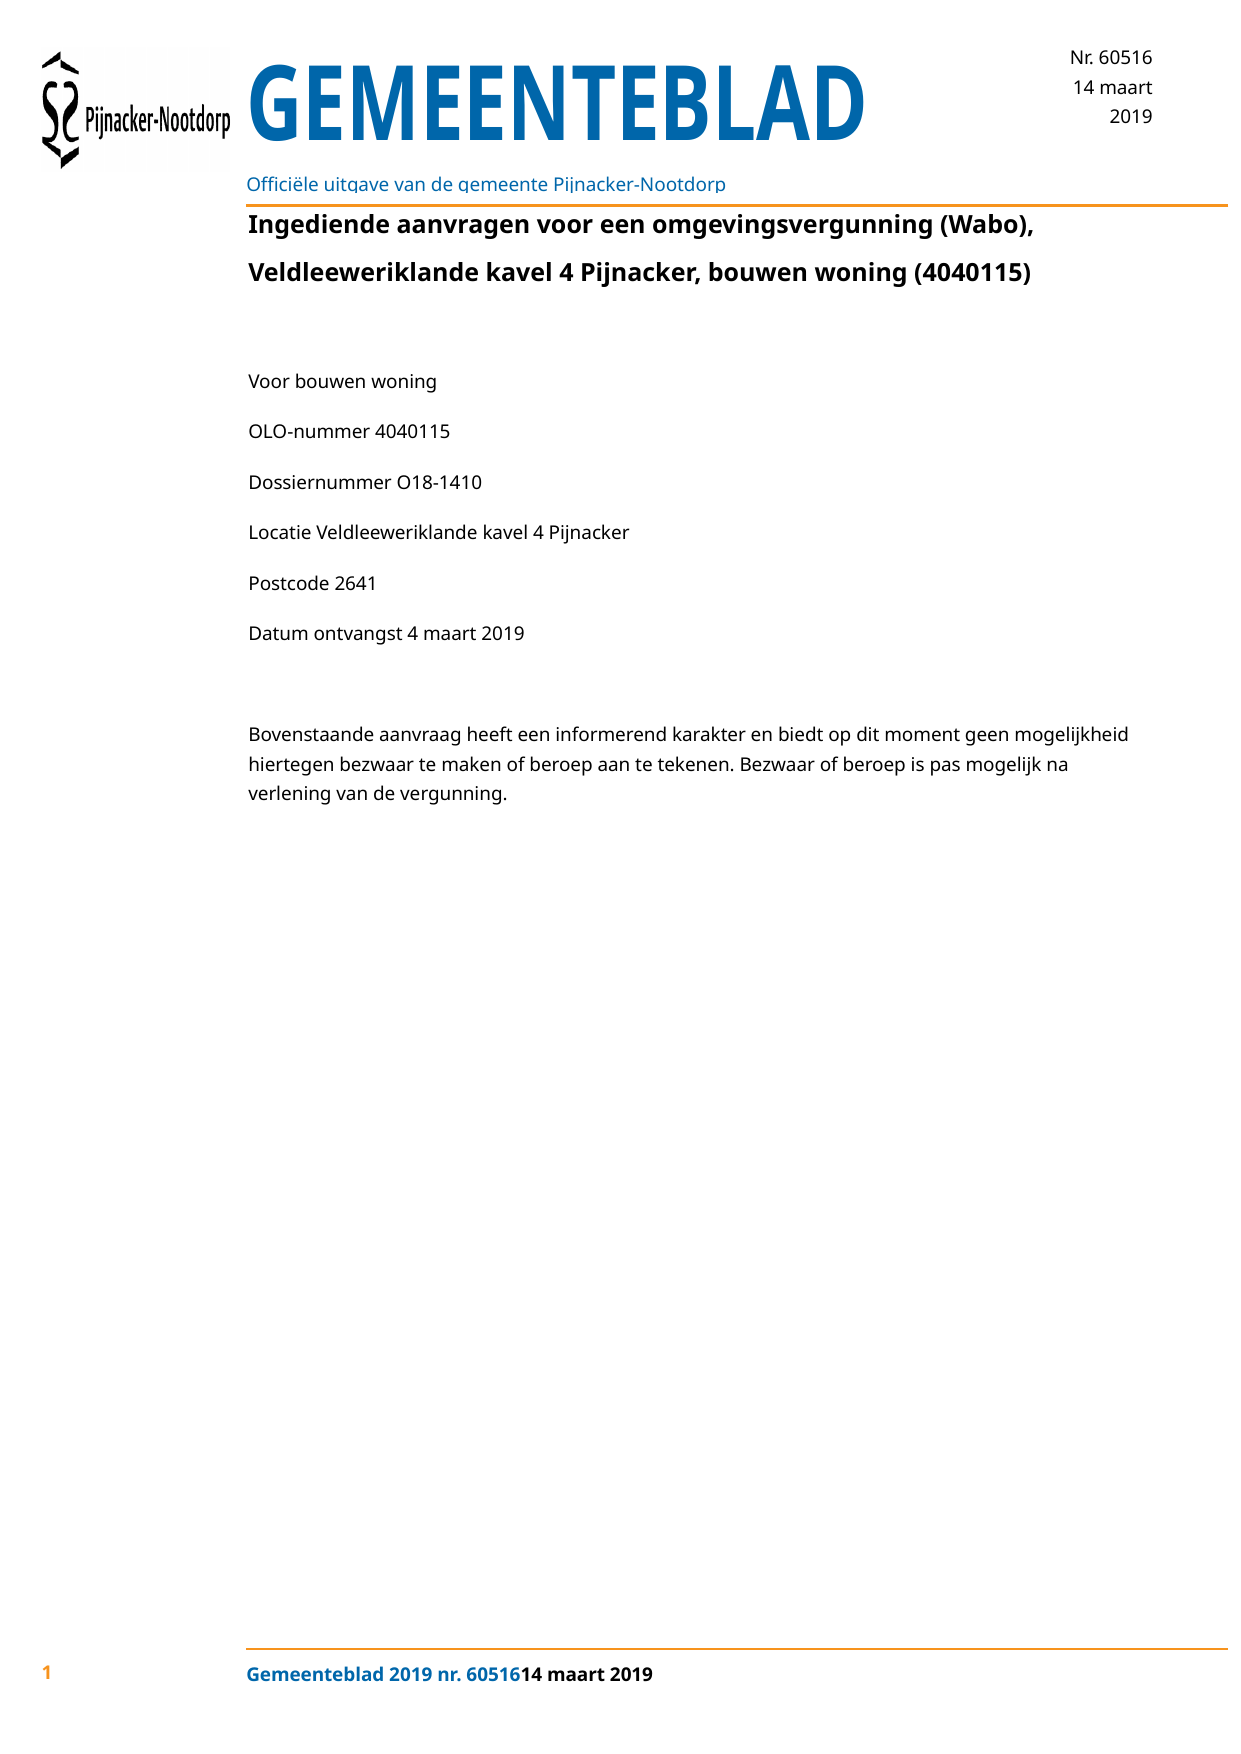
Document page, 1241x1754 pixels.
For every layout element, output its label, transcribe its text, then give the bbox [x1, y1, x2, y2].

text Ingediende aanvragen voor een omgevingsvergunning (Wabo), Veldleeweriklande kavel 4 Pijnacker, bouwen woning (4040115) [248, 207, 1152, 288]
text OLO-nummer 4040115 [248, 419, 1152, 444]
picture [41, 47, 231, 172]
text Datum ontvangst 4 maart 2019 [248, 620, 1152, 646]
text Bovenstaande aanvraag heeft een informerend karakter en biedt op dit moment geen mogelijkheid hiertegen bezwaar te maken of beroep aan te tekenen. Bezwaar of beroep is pas mogelijk na verlening van de vergunning. [248, 721, 1152, 806]
text Dossiernummer O18-1410 [248, 469, 1152, 495]
text Locatie Veldleeweriklande kavel 4 Pijnacker [248, 519, 1152, 545]
text Postcode 2641 [248, 570, 1152, 596]
text Voor bouwen woning [248, 368, 1152, 394]
